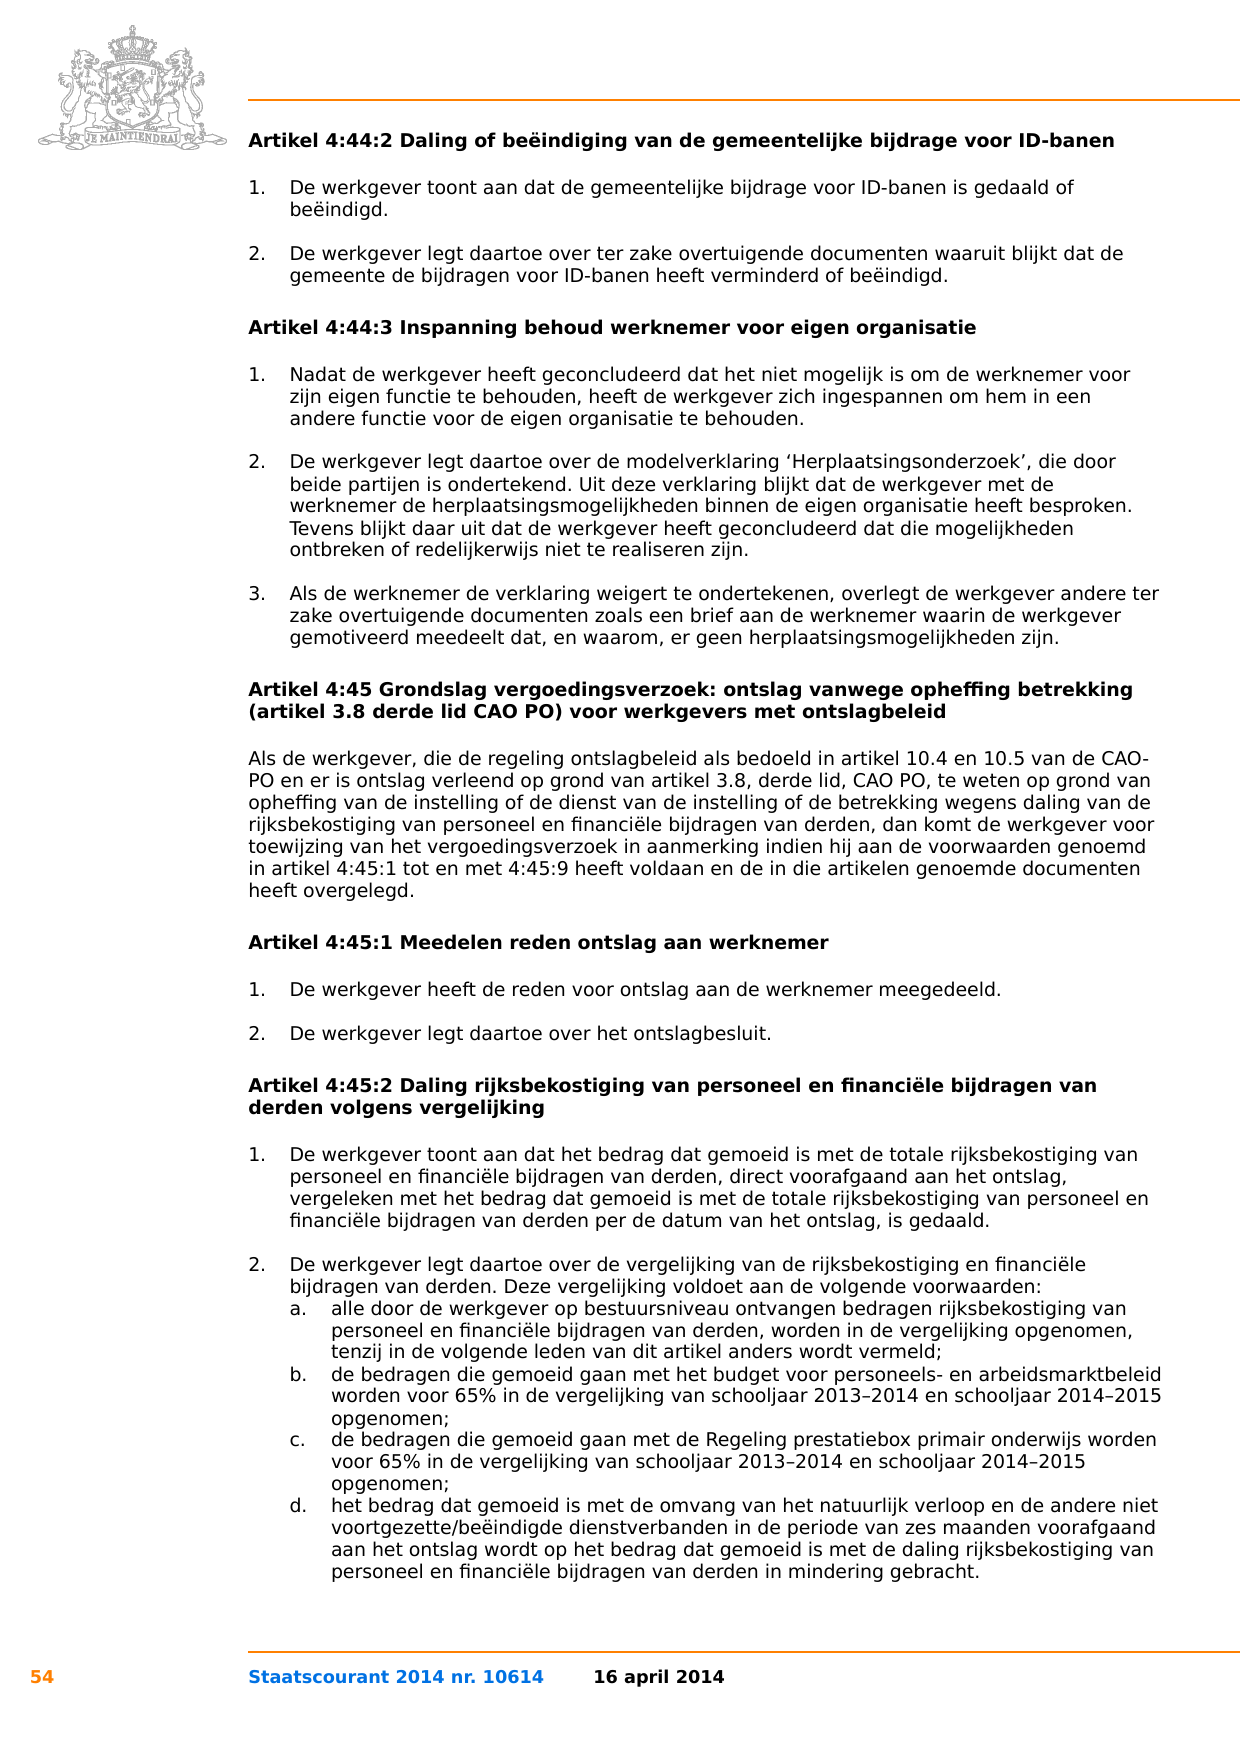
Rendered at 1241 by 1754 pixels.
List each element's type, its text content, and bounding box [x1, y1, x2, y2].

text a. alle door de werkgever op bestuursniveau ontvangen bedragen rijksbekostiging van personeel en financiële bijdragen van derden, worden in de vergelijking opgenomen, tenzij in de volgende leden van dit artikel anders wordt vermeld; [289, 1297, 1163, 1363]
text d. het bedrag dat gemoeid is met de omvang van het natuurlijk verloop en de andere niet voortgezette/beëindigde dienstverbanden in de periode van zes maanden voorafgaand aan het ontslag wordt op het bedrag dat gemoeid is met de daling rijksbekostiging van personeel en financiële bijdragen van derden in mindering gebracht. [289, 1495, 1163, 1583]
text c. de bedragen die gemoeid gaan met de Regeling prestatiebox primair onderwijs worden voor 65% in de vergelijking van schooljaar 2013–2014 en schooljaar 2014–2015 opgenomen; [289, 1429, 1163, 1495]
text 1. De werkgever toont aan dat de gemeentelijke bijdrage voor ID-banen is gedaald of beëindigd. [248, 177, 1163, 221]
text b. de bedragen die gemoeid gaan met het budget voor personeels- en arbeidsmarktbeleid worden voor 65% in de vergelijking van schooljaar 2013–2014 en schooljaar 2014–2015 opgenomen; [289, 1363, 1163, 1429]
picture [38, 25, 227, 150]
text 1. De werkgever toont aan dat het bedrag dat gemoeid is met de totale rijksbekostiging van personeel en financiële bijdragen van derden, direct voorafgaand aan het ontslag, vergeleken met het bedrag dat gemoeid is met de totale rijksbekostiging van personeel en financiële bijdragen van derden per de datum van het ontslag, is gedaald. [248, 1144, 1163, 1232]
text 2. De werkgever legt daartoe over het ontslagbesluit. [248, 1023, 1163, 1045]
text 3. Als de werknemer de verklaring weigert te ondertekenen, overlegt de werkgever andere ter zake overtuigende documenten zoals een brief aan de werknemer waarin de werkgever gemotiveerd meedeelt dat, en waarom, er geen herplaatsingsmogelijkheden zijn. [248, 583, 1163, 649]
text 1. De werkgever heeft de reden voor ontslag aan de werknemer meegedeeld. [248, 979, 1163, 1001]
subtitle Artikel 4:45:2 Daling rijksbekostiging van personeel en financiële bijdragen van derden volgens vergelijking [248, 1075, 1163, 1119]
text Als de werkgever, die de regeling ontslagbeleid als bedoeld in artikel 10.4 en 10.5 van de CAO-PO en er is ontslag verleend op grond van artikel 3.8, derde lid, CAO PO, te weten op grond van opheffing van de instelling of de dienst van de instelling of de betrekking wegens daling van de rijksbekostiging van personeel en financiële bijdragen van derden, dan komt de werkgever voor toewijzing van het vergoedingsverzoek in aanmerking indien hij aan de voorwaarden genoemd in artikel 4:45:1 tot en met 4:45:9 heeft voldaan en de in die artikelen genoemde documenten heeft overgelegd. [248, 748, 1163, 902]
subtitle Artikel 4:45:1 Meedelen reden ontslag aan werknemer [248, 932, 1163, 954]
text 2. De werkgever legt daartoe over ter zake overtuigende documenten waaruit blijkt dat de gemeente de bijdragen voor ID-banen heeft verminderd of beëindigd. [248, 243, 1163, 287]
text 2. De werkgever legt daartoe over de vergelijking van de rijksbekostiging en financiële bijdragen van derden. Deze vergelijking voldoet aan de volgende voorwaarden: [248, 1253, 1163, 1297]
subtitle Artikel 4:45 Grondslag vergoedingsverzoek: ontslag vanwege opheffing betrekking (artikel 3.8 derde lid CAO PO) voor werkgevers met ontslagbeleid [248, 679, 1163, 723]
subtitle Artikel 4:44:3 Inspanning behoud werknemer voor eigen organisatie [248, 317, 1163, 339]
subtitle Artikel 4:44:2 Daling of beëindiging van de gemeentelijke bijdrage voor ID-banen [248, 130, 1163, 152]
text 1. Nadat de werkgever heeft geconcludeerd dat het niet mogelijk is om de werknemer voor zijn eigen functie te behouden, heeft de werkgever zich ingespannen om hem in een andere functie voor de eigen organisatie te behouden. [248, 364, 1163, 429]
text 2. De werkgever legt daartoe over de modelverklaring ‘Herplaatsingsonderzoek’, die door beide partijen is ondertekend. Uit deze verklaring blijkt dat de werkgever met de werknemer de herplaatsingsmogelijkheden binnen de eigen organisatie heeft besproken. Tevens blijkt daar uit dat de werkgever heeft geconcludeerd dat die mogelijkheden ontbreken of redelijkerwijs niet te realiseren zijn. [248, 451, 1163, 561]
